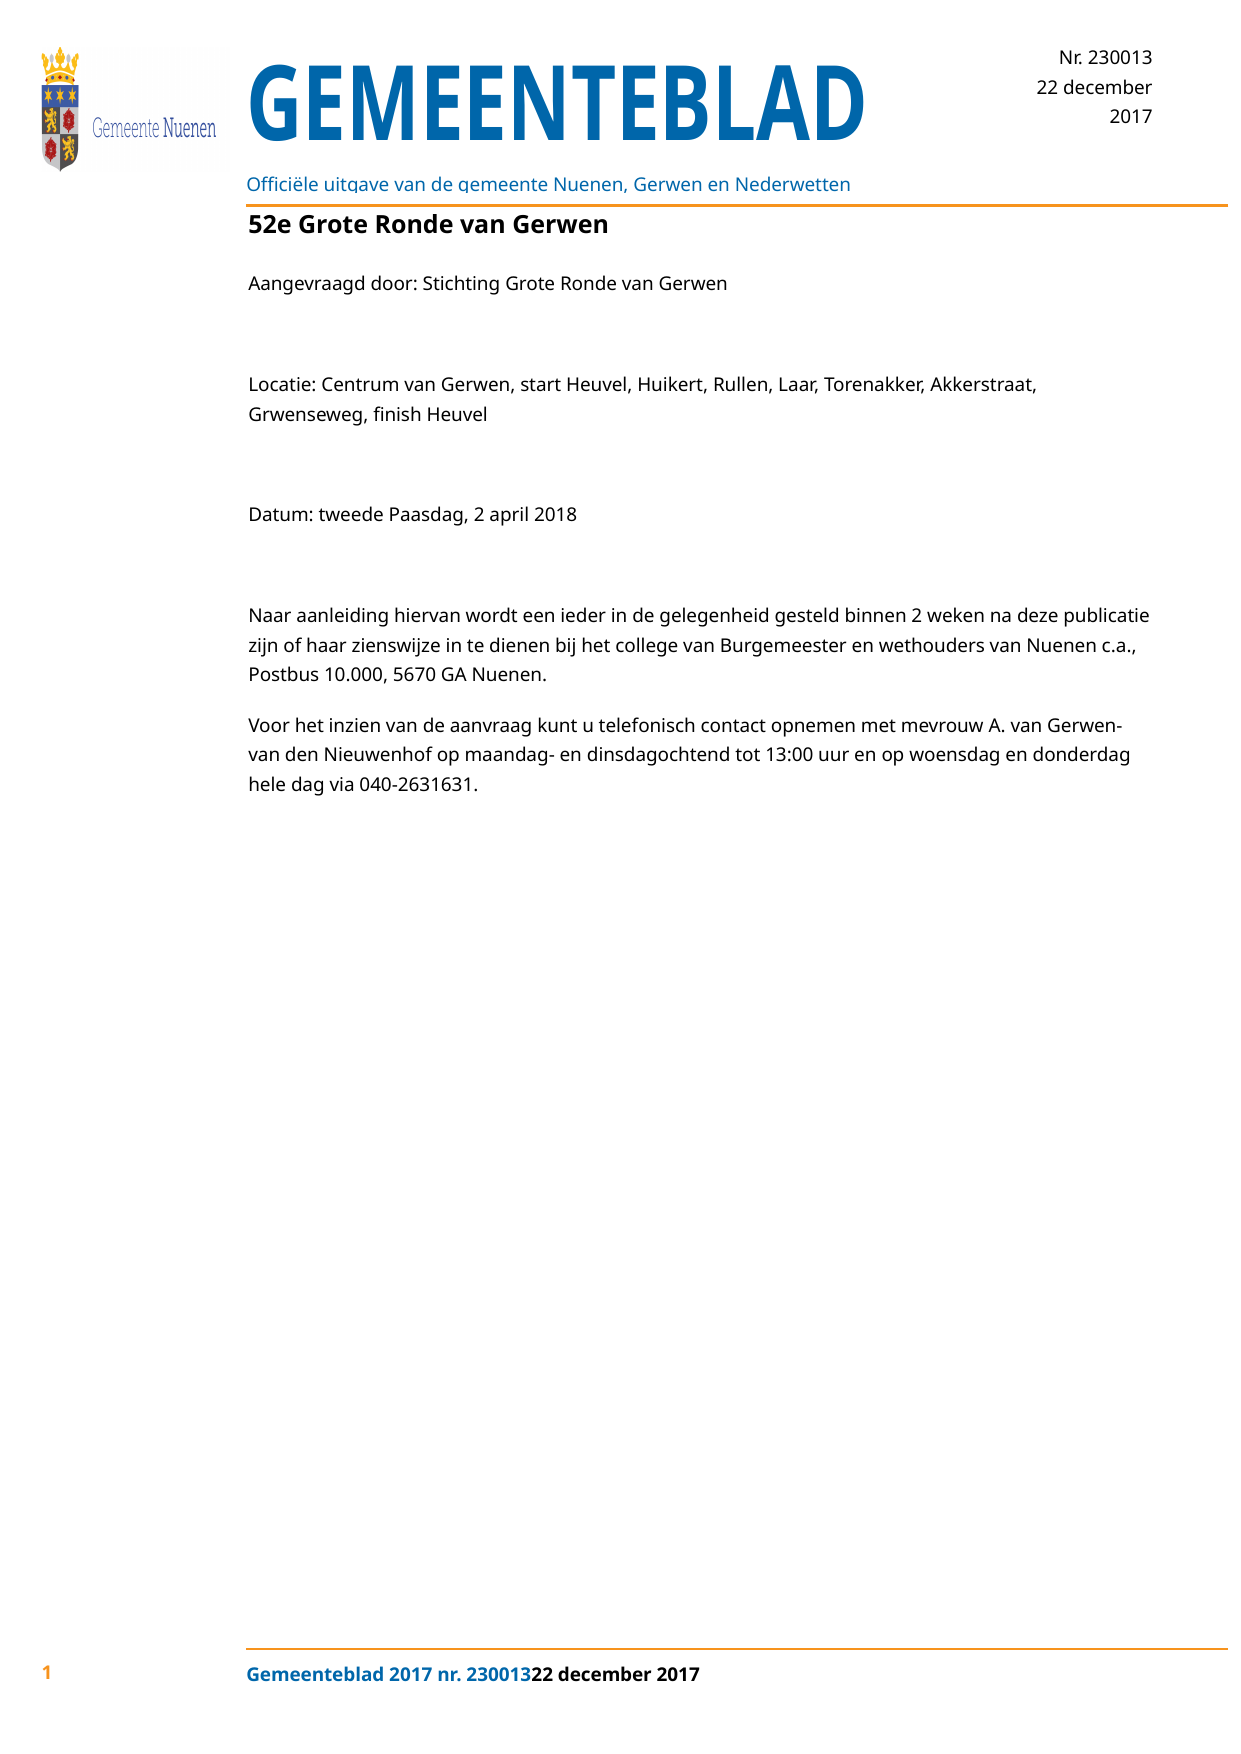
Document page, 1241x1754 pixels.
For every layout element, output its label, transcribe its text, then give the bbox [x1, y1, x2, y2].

text Aangevraagd door: Stichting Grote Ronde van Gerwen [248, 270, 1152, 296]
picture [41, 47, 231, 172]
text Naar aanleiding hiervan wordt een ieder in de gelegenheid gesteld binnen 2 weken na deze publicatie zijn of haar zienswijze in te dienen bij het college van Burgemeester en wethouders van Nuenen c.a., Postbus 10.000, 5670 GA Nuenen. [248, 602, 1152, 687]
text Locatie: Centrum van Gerwen, start Heuvel, Huikert, Rullen, Laar, Torenakker, Akkerstraat, Grwenseweg, finish Heuvel [248, 371, 1152, 426]
text Voor het inzien van de aanvraag kunt u telefonisch contact opnemen met mevrouw A. van Gerwen-van den Nieuwenhof op maandag- en dinsdagochtend tot 13:00 uur en op woensdag en donderdag hele dag via 040-2631631. [248, 712, 1152, 797]
text 52e Grote Ronde van Gerwen [248, 207, 1152, 241]
text Datum: tweede Paasdag, 2 april 2018 [248, 502, 1152, 527]
